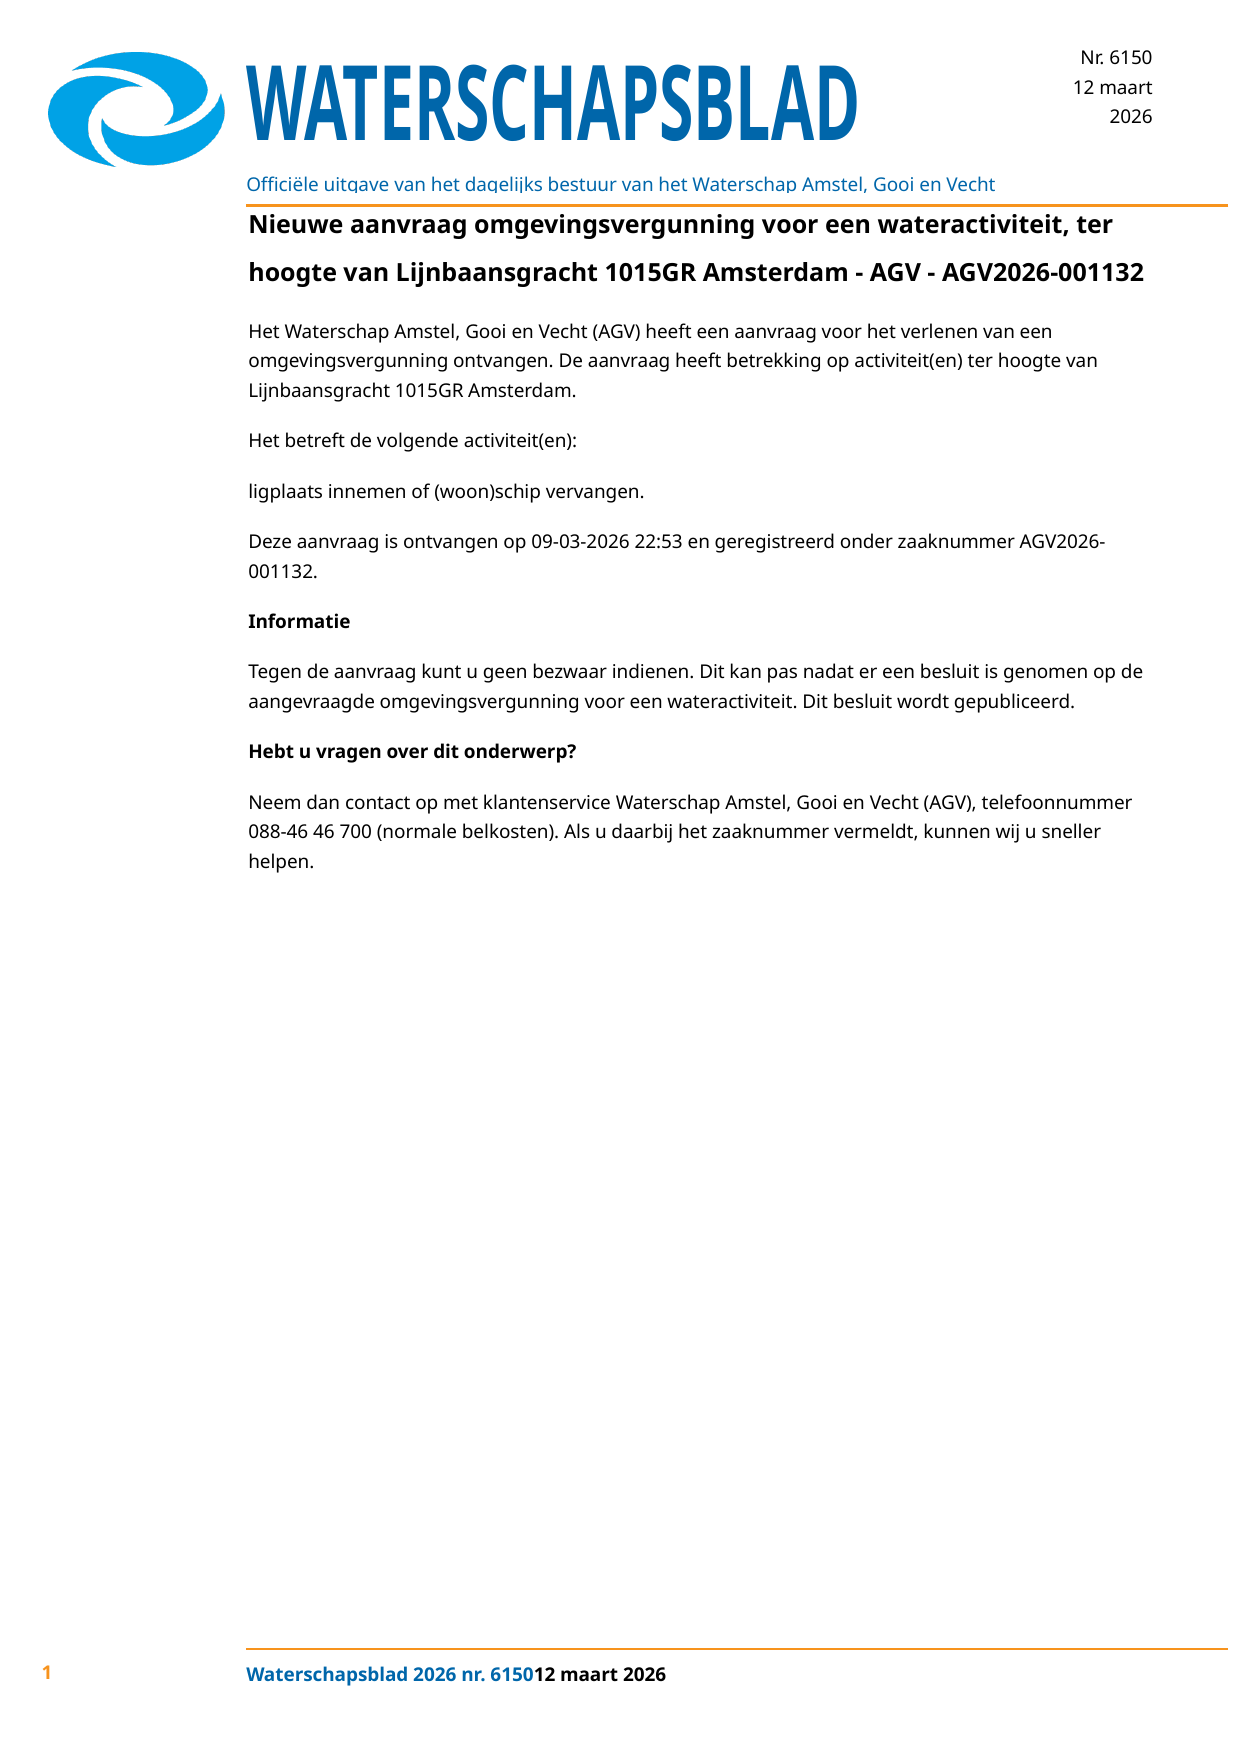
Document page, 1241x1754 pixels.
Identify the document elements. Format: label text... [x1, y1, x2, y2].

text Nieuwe aanvraag omgevingsvergunning voor een wateractiviteit, ter hoogte van Lijnbaansgracht 1015GR Amsterdam - AGV - AGV2026-001132 [248, 207, 1152, 288]
text Deze aanvraag is ontvangen op 09-03-2026 22:53 en geregistreerd onder zaaknummer AGV2026-001132. [248, 528, 1152, 584]
text Hebt u vragen over dit onderwerp? [248, 739, 1152, 764]
text Neem dan contact op met klantenservice Waterschap Amstel, Gooi en Vecht (AGV), telefoonnummer 088-46 46 700 (normale belkosten). Als u daarbij het zaaknummer vermeldt, kunnen wij u sneller helpen. [248, 789, 1152, 874]
text ligplaats innemen of (woon)schip vervangen. [248, 478, 1152, 504]
text Het Waterschap Amstel, Gooi en Vecht (AGV) heeft een aanvraag voor het verlenen van een omgevingsvergunning ontvangen. De aanvraag heeft betrekking op activiteit(en) ter hoogte van Lijnbaansgracht 1015GR Amsterdam. [248, 318, 1152, 403]
text Tegen de aanvraag kunt u geen bezwaar indienen. Dit kan pas nadat er een besluit is genomen op de aangevraagde omgevingsvergunning voor een wateractiviteit. Dit besluit wordt gepubliceerd. [248, 659, 1152, 714]
text Informatie [248, 608, 1152, 634]
text Het betreft de volgende activiteit(en): [248, 427, 1152, 453]
picture [41, 47, 231, 172]
